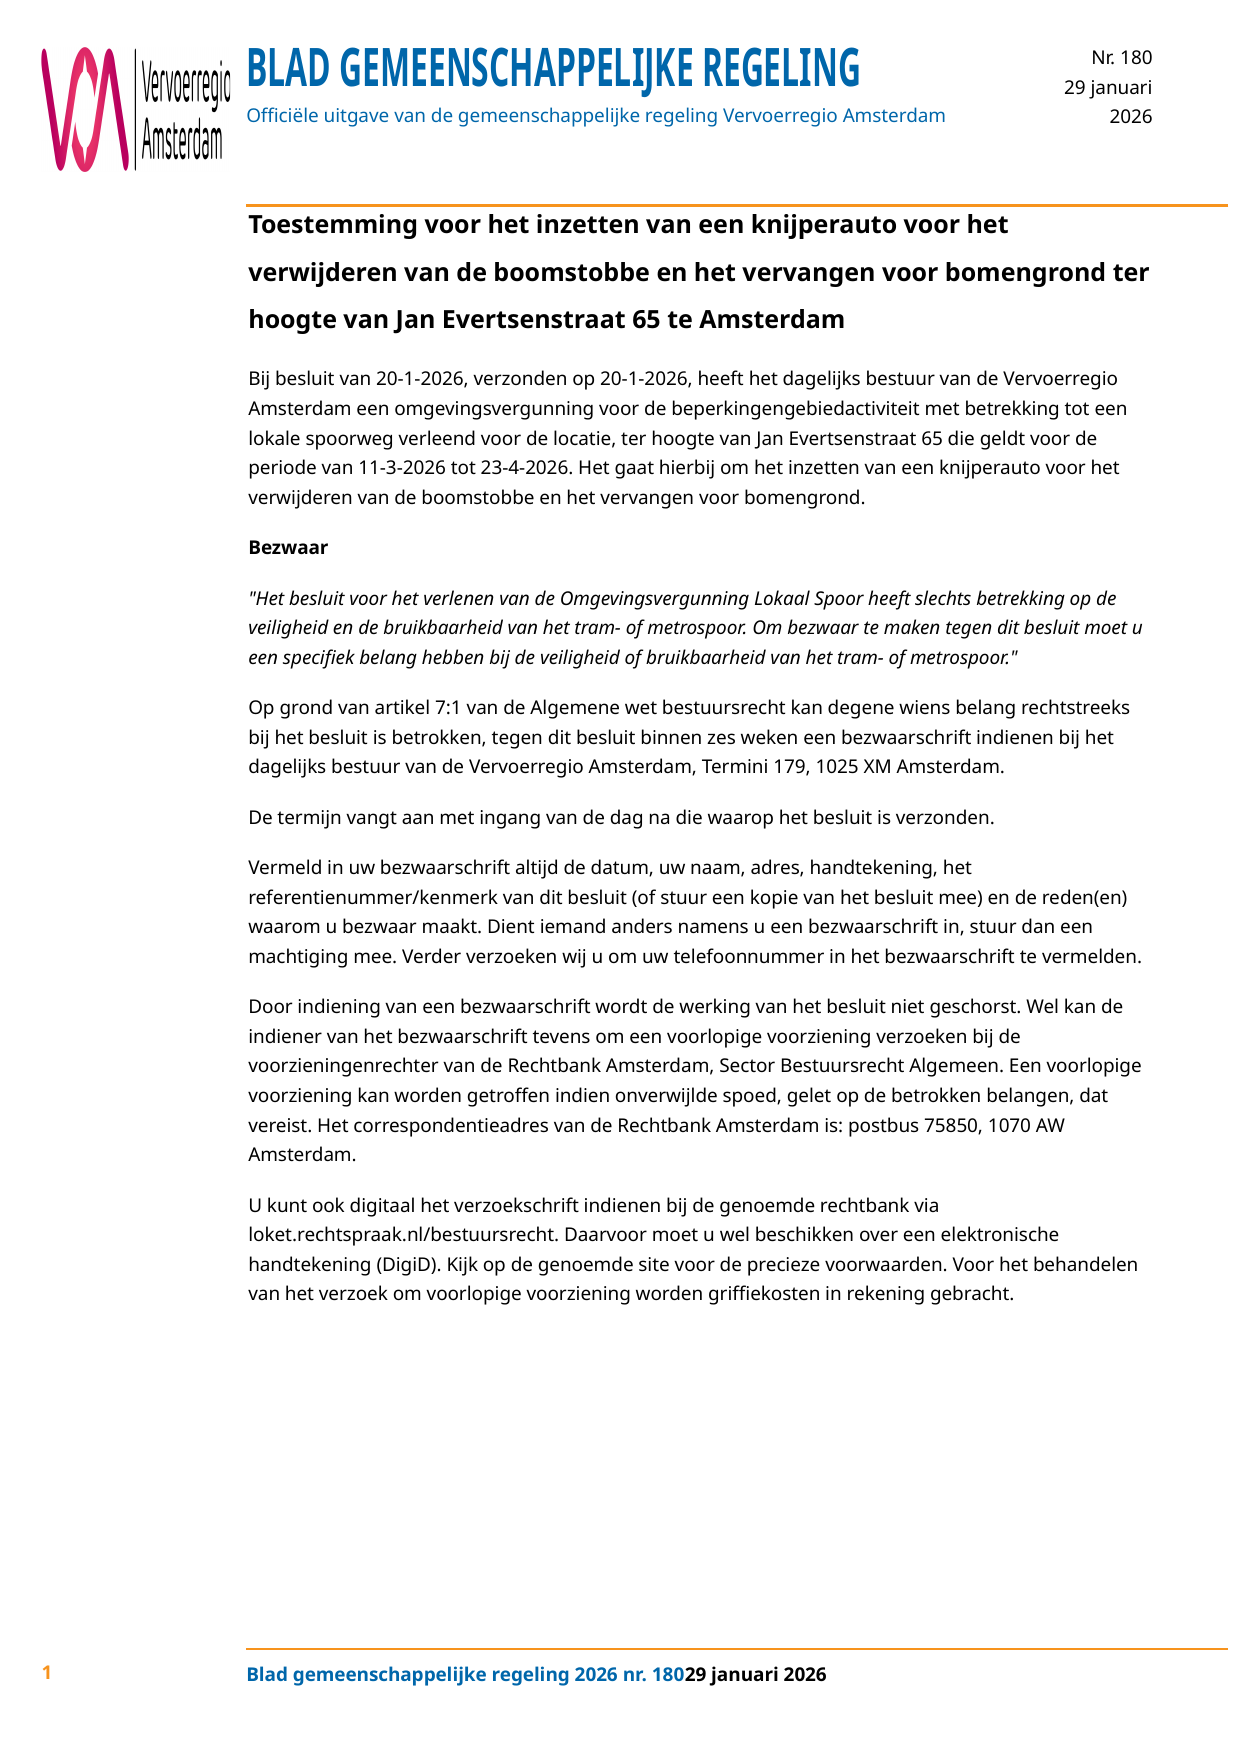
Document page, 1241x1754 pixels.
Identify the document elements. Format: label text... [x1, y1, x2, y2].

text Vermeld in uw bezwaarschrift altijd de datum, uw naam, adres, handtekening, het referentienummer/kenmerk van dit besluit (of stuur een kopie van het besluit mee) en de reden(en) waarom u bezwaar maakt. Dient iemand anders namens u een bezwaarschrift in, stuur dan een machtiging mee. Verder verzoeken wij u om uw telefoonnummer in het bezwaarschrift te vermelden. [248, 854, 1152, 969]
text Toestemming voor het inzetten van een knijperauto voor het verwijderen van de boomstobbe en het vervangen voor bomengrond ter hoogte van Jan Evertsenstraat 65 te Amsterdam [248, 207, 1152, 336]
text De termijn vangt aan met ingang van de dag na die waarop het besluit is verzonden. [248, 804, 1152, 829]
picture [41, 47, 231, 172]
text "Het besluit voor het verlenen van de Omgevingsvergunning Lokaal Spoor heeft slechts betrekking op de veiligheid en de bruikbaarheid van het tram- of metrospoor. Om bezwaar te maken tegen dit besluit moet u een specifiek belang hebben bij de veiligheid of bruikbaarheid van het tram- of metrospoor." [248, 585, 1152, 669]
text Door indiening van een bezwaarschrift wordt de werking van het besluit niet geschorst. Wel kan de indiener van het bezwaarschrift tevens om een voorlopige voorziening verzoeken bij de voorzieningenrechter van de Rechtbank Amsterdam, Sector Bestuursrecht Algemeen. Een voorlopige voorziening kan worden getroffen indien onverwijlde spoed, gelet op de betrokken belangen, dat vereist. Het correspondentieadres van de Rechtbank Amsterdam is: postbus 75850, 1070 AW Amsterdam. [248, 993, 1152, 1167]
text Op grond van artikel 7:1 van de Algemene wet bestuursrecht kan degene wiens belang rechtstreeks bij het besluit is betrokken, tegen dit besluit binnen zes weken een bezwaarschrift indienen bij het dagelijks bestuur van de Vervoerregio Amsterdam, Termini 179, 1025 XM Amsterdam. [248, 694, 1152, 779]
text U kunt ook digitaal het verzoekschrift indienen bij de genoemde rechtbank via loket.rechtspraak.nl/bestuursrecht. Daarvoor moet u wel beschikken over een elektronische handtekening (DigiD). Kijk op de genoemde site voor de precieze voorwaarden. Voor het behandelen van het verzoek om voorlopige voorziening worden griffiekosten in rekening gebracht. [248, 1192, 1152, 1306]
text Bij besluit van 20-1-2026, verzonden op 20-1-2026, heeft het dagelijks bestuur van de Vervoerregio Amsterdam een omgevingsvergunning voor de beperkingengebiedactiviteit met betrekking tot een lokale spoorweg verleend voor de locatie, ter hoogte van Jan Evertsenstraat 65 die geldt voor de periode van 11-3-2026 tot 23-4-2026. Het gaat hierbij om het inzetten van een knijperauto voor het verwijderen van de boomstobbe en het vervangen voor bomengrond. [248, 366, 1152, 509]
text Bezwaar [248, 534, 1152, 560]
